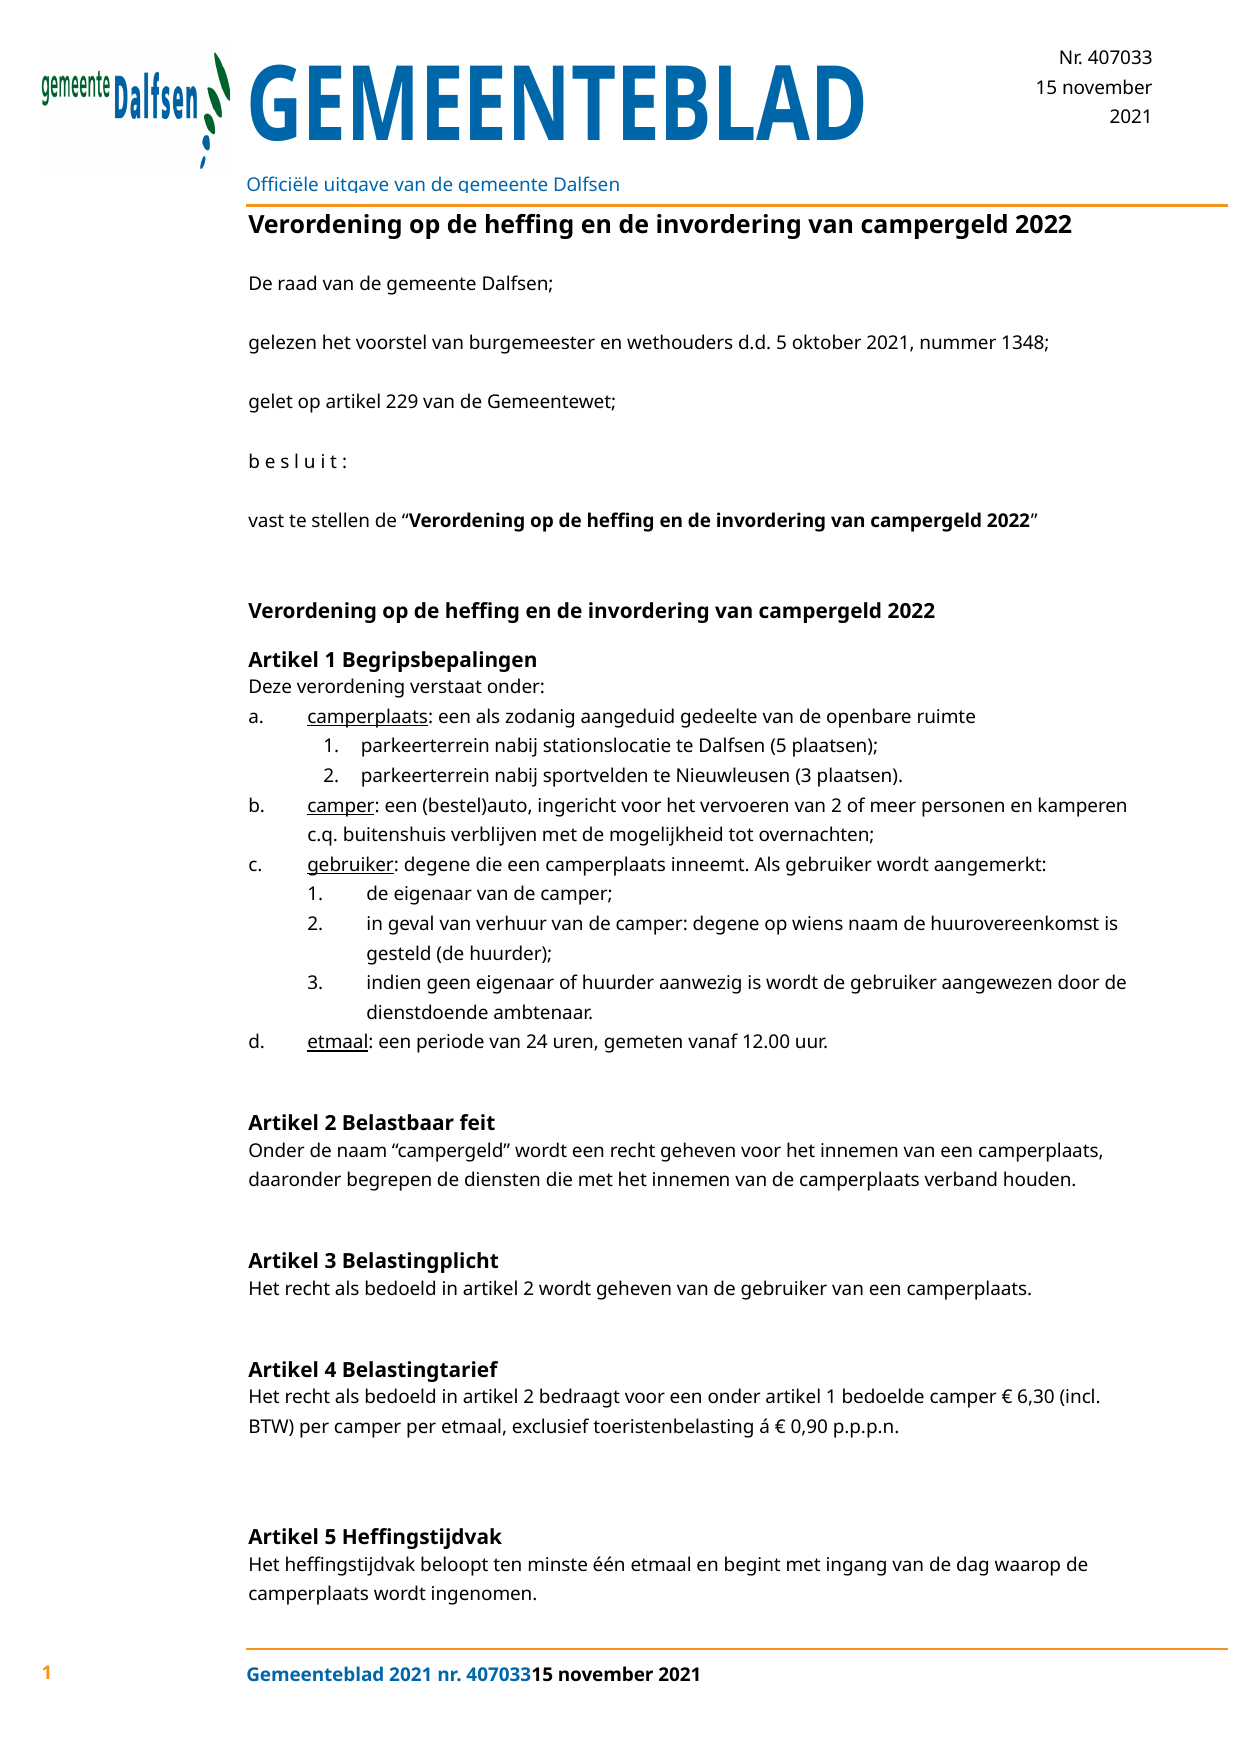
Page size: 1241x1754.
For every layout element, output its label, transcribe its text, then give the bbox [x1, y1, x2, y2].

text b e s l u i t : [248, 448, 1152, 473]
list de eigenaar van de camper; [307, 881, 1152, 906]
text Deze verordening verstaat onder: [248, 673, 1152, 699]
text Artikel 5 Heffingstijdvak [248, 1522, 1152, 1551]
list indien geen eigenaar of huurder aanwezig is wordt de gebruiker aangewezen door de dienstdoende ambtenaar. [307, 969, 1152, 1024]
list in geval van verhuur van de camper: degene op wiens naam de huurovereenkomst is gesteld (de huurder); [307, 910, 1152, 965]
text vast te stellen de “Verordening op de heffing en de invordering van campergeld 2022” [248, 507, 1152, 533]
list parkeerterrein nabij sportvelden te Nieuwleusen (3 plaatsen). [323, 762, 1152, 788]
text Het recht als bedoeld in artikel 2 bedraagt voor een onder artikel 1 bedoelde camper € 6,30 (incl. BTW) per camper per etmaal, exclusief toeristenbelasting á € 0,90 p.p.p.n. [248, 1383, 1152, 1439]
text Artikel 1 Begripsbepalingen [248, 645, 1152, 673]
picture [41, 47, 231, 172]
list parkeerterrein nabij stationslocatie te Dalfsen (5 plaatsen); [323, 733, 1152, 758]
text Verordening op de heffing en de invordering van campergeld 2022 [248, 596, 1152, 624]
text Het heffingstijdvak beloopt ten minste één etmaal en begint met ingang van de dag waarop de camperplaats wordt ingenomen. [248, 1551, 1152, 1606]
text gelezen het voorstel van burgemeester en wethouders d.d. 5 oktober 2021, nummer 1348; [248, 329, 1152, 355]
text Verordening op de heffing en de invordering van campergeld 2022 [248, 207, 1152, 241]
text gelet op artikel 229 van de Gemeentewet; [248, 389, 1152, 414]
text Artikel 3 Belastingplicht [248, 1246, 1152, 1275]
list etmaal: een periode van 24 uren, gemeten vanaf 12.00 uur. [248, 1028, 1152, 1054]
list gebruiker: degene die een camperplaats inneemt. Als gebruiker wordt aangemerkt: [248, 851, 1152, 877]
text De raad van de gemeente Dalfsen; [248, 270, 1152, 296]
text Artikel 4 Belastingtarief [248, 1355, 1152, 1383]
list camper: een (bestel)auto, ingericht voor het vervoeren van 2 of meer personen en kamperen c.q. buitenshuis verblijven met de mogelijkheid tot overnachten; [248, 792, 1152, 847]
text Het recht als bedoeld in artikel 2 wordt geheven van de gebruiker van een camperplaats. [248, 1275, 1152, 1301]
text Onder de naam “campergeld” wordt een recht geheven voor het innemen van een camperplaats, daaronder begrepen de diensten die met het innemen van de camperplaats verband houden. [248, 1137, 1152, 1192]
list camperplaats: een als zodanig aangeduid gedeelte van de openbare ruimte [248, 703, 1152, 729]
text Artikel 2 Belastbaar feit [248, 1108, 1152, 1137]
